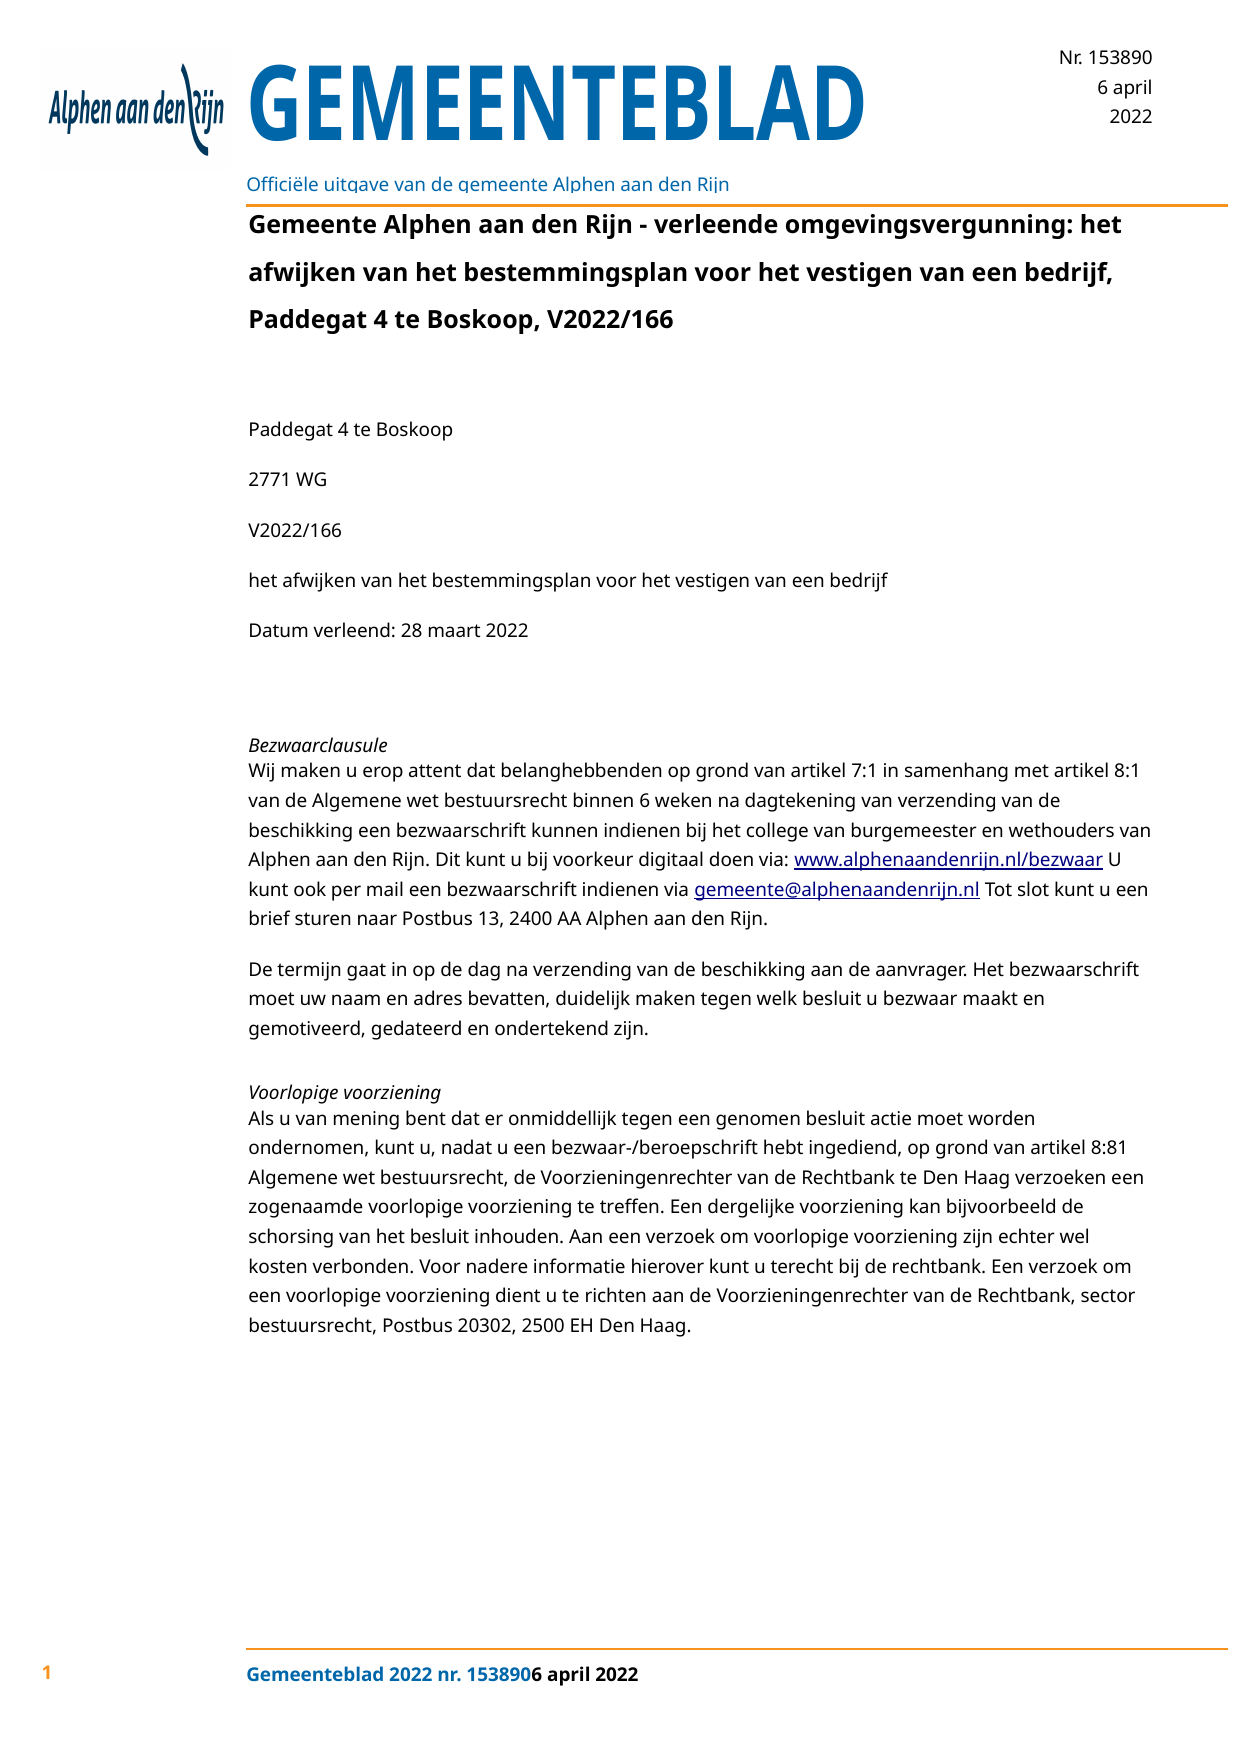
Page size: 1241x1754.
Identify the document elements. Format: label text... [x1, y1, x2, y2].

text De termijn gaat in op de dag na verzending van de beschikking aan de aanvrager. Het bezwaarschrift moet uw naam en adres bevatten, duidelijk maken tegen welk besluit u bezwaar maakt en gemotiveerd, gedateerd en ondertekend zijn. [248, 956, 1152, 1041]
text Paddegat 4 te Boskoop [248, 416, 1152, 442]
text Voorlopige voorziening [248, 1079, 1152, 1105]
text Bezwaarclausule [248, 732, 1152, 758]
text 2771 WG [248, 466, 1152, 492]
text Gemeente Alphen aan den Rijn - verleende omgevingsvergunning: het afwijken van het bestemmingsplan voor het vestigen van een bedrijf, Paddegat 4 te Boskoop, V2022/166 [248, 207, 1152, 336]
text Wij maken u erop attent dat belanghebbenden op grond van artikel 7:1 in samenhang met artikel 8:1 van de Algemene wet bestuursrecht binnen 6 weken na dagtekening van verzending van de beschikking een bezwaarschrift kunnen indienen bij het college van burgemeester en wethouders van Alphen aan den Rijn. Dit kunt u bij voorkeur digitaal doen via: www.alphenaandenrijn.nl/bezwaar U kunt ook per mail een bezwaarschrift indienen via gemeente@alphenaandenrijn.nl Tot slot kunt u een brief sturen naar Postbus 13, 2400 AA Alphen aan den Rijn. [248, 758, 1152, 931]
text Als u van mening bent dat er onmiddellijk tegen een genomen besluit actie moet worden ondernomen, kunt u, nadat u een bezwaar-/beroepschrift hebt ingediend, op grond van artikel 8:81 Algemene wet bestuursrecht, de Voorzieningenrechter van de Rechtbank te Den Haag verzoeken een zogenaamde voorlopige voorziening te treffen. Een dergelijke voorziening kan bijvoorbeeld de schorsing van het besluit inhouden. Aan een verzoek om voorlopige voorziening zijn echter wel kosten verbonden. Voor nadere informatie hierover kunt u terecht bij de rechtbank. Een verzoek om een voorlopige voorziening dient u te richten aan de Voorzieningenrechter van de Rechtbank, sector bestuursrecht, Postbus 20302, 2500 EH Den Haag. [248, 1105, 1152, 1338]
text V2022/166 [248, 517, 1152, 542]
text het afwijken van het bestemmingsplan voor het vestigen van een bedrijf [248, 567, 1152, 593]
text Datum verleend: 28 maart 2022 [248, 618, 1152, 643]
picture [41, 47, 231, 172]
